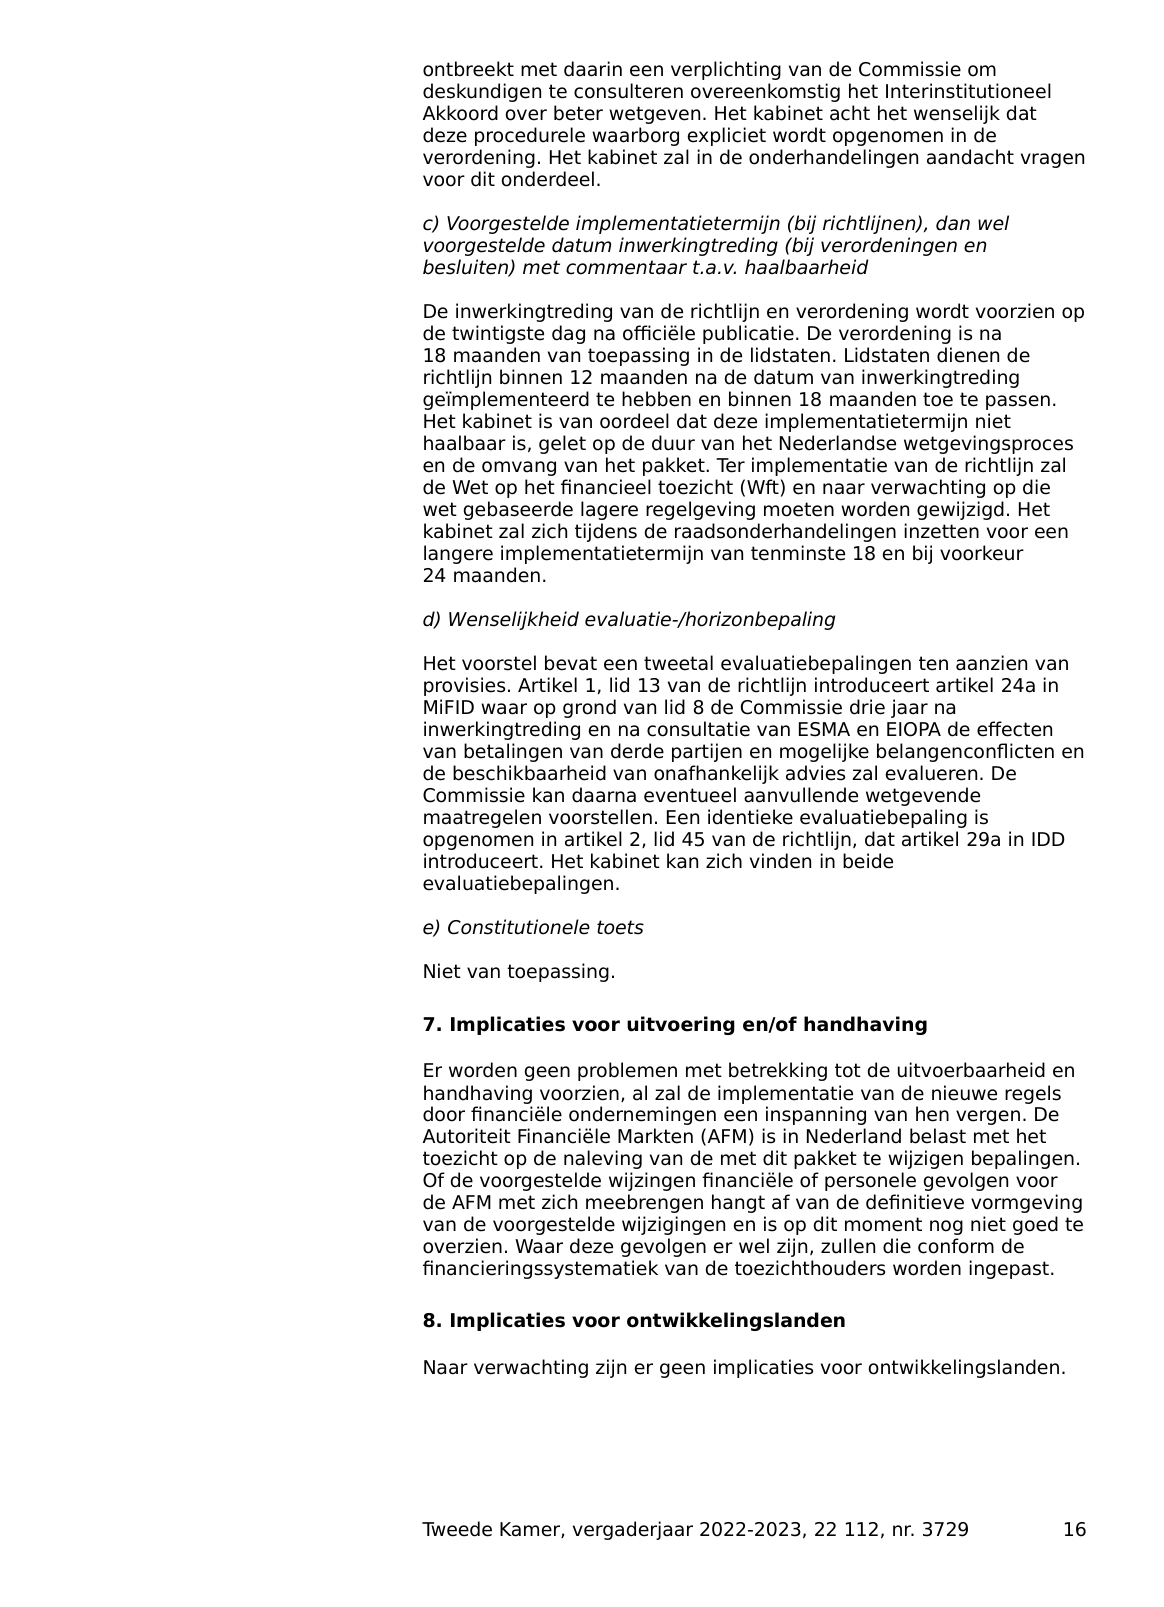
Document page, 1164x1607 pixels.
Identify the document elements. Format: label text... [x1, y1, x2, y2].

subtitle c) Voorgestelde implementatietermijn (bij richtlijnen), dan wel voorgestelde datum inwerkingtreding (bij verordeningen en besluiten) met commentaar t.a.v. haalbaarheid [422, 213, 1087, 279]
text Er worden geen problemen met betrekking tot de uitvoerbaarheid en handhaving voorzien, al zal de implementatie van de nieuwe regels door financiële ondernemingen een inspanning van hen vergen. De Autoriteit Financiële Markten (AFM) is in Nederland belast met het toezicht op de naleving van de met dit pakket te wijzigen bepalingen. Of de voorgestelde wijzingen financiële of personele gevolgen voor de AFM met zich meebrengen hangt af van de definitieve vormgeving van de voorgestelde wijzigingen en is op dit moment nog niet goed te overzien. Waar deze gevolgen er wel zijn, zullen die conform de financieringssystematiek van de toezichthouders worden ingepast. [422, 1060, 1087, 1280]
text Het voorstel bevat een tweetal evaluatiebepalingen ten aanzien van provisies. Artikel 1, lid 13 van de richtlijn introduceert artikel 24a in MiFID waar op grond van lid 8 de Commissie drie jaar na inwerkingtreding en na consultatie van ESMA en EIOPA de effecten van betalingen van derde partijen en mogelijke belangenconflicten en de beschikbaarheid van onafhankelijk advies zal evalueren. De Commissie kan daarna eventueel aanvullende wetgevende maatregelen voorstellen. Een identieke evaluatiebepaling is opgenomen in artikel 2, lid 45 van de richtlijn, dat artikel 29a in IDD introduceert. Het kabinet kan zich vinden in beide evaluatiebepalingen. [422, 653, 1087, 895]
subtitle d) Wenselijkheid evaluatie-/horizonbepaling [422, 609, 1087, 631]
text Naar verwachting zijn er geen implicaties voor ontwikkelingslanden. [422, 1357, 1087, 1379]
text ontbreekt met daarin een verplichting van de Commissie om deskundigen te consulteren overeenkomstig het Interinstitutioneel Akkoord over beter wetgeven. Het kabinet acht het wenselijk dat deze procedurele waarborg expliciet wordt opgenomen in de verordening. Het kabinet zal in de onderhandelingen aandacht vragen voor dit onderdeel. [422, 59, 1087, 191]
subtitle e) Constitutionele toets [422, 917, 1087, 939]
text Niet van toepassing. [422, 961, 1087, 983]
text De inwerkingtreding van de richtlijn en verordening wordt voorzien op de twintigste dag na officiële publicatie. De verordening is na 18 maanden van toepassing in de lidstaten. Lidstaten dienen de richtlijn binnen 12 maanden na de datum van inwerkingtreding geïmplementeerd te hebben en binnen 18 maanden toe te passen. Het kabinet is van oordeel dat deze implementatietermijn niet haalbaar is, gelet op de duur van het Nederlandse wetgevingsproces en de omvang van het pakket. Ter implementatie van de richtlijn zal de Wet op het financieel toezicht (Wft) en naar verwachting op die wet gebaseerde lagere regelgeving moeten worden gewijzigd. Het kabinet zal zich tijdens de raadsonderhandelingen inzetten voor een langere implementatietermijn van tenminste 18 en bij voorkeur 24 maanden. [422, 301, 1087, 587]
subtitle 8. Implicaties voor ontwikkelingslanden [422, 1310, 1087, 1332]
subtitle 7. Implicaties voor uitvoering en/of handhaving [422, 1013, 1087, 1035]
